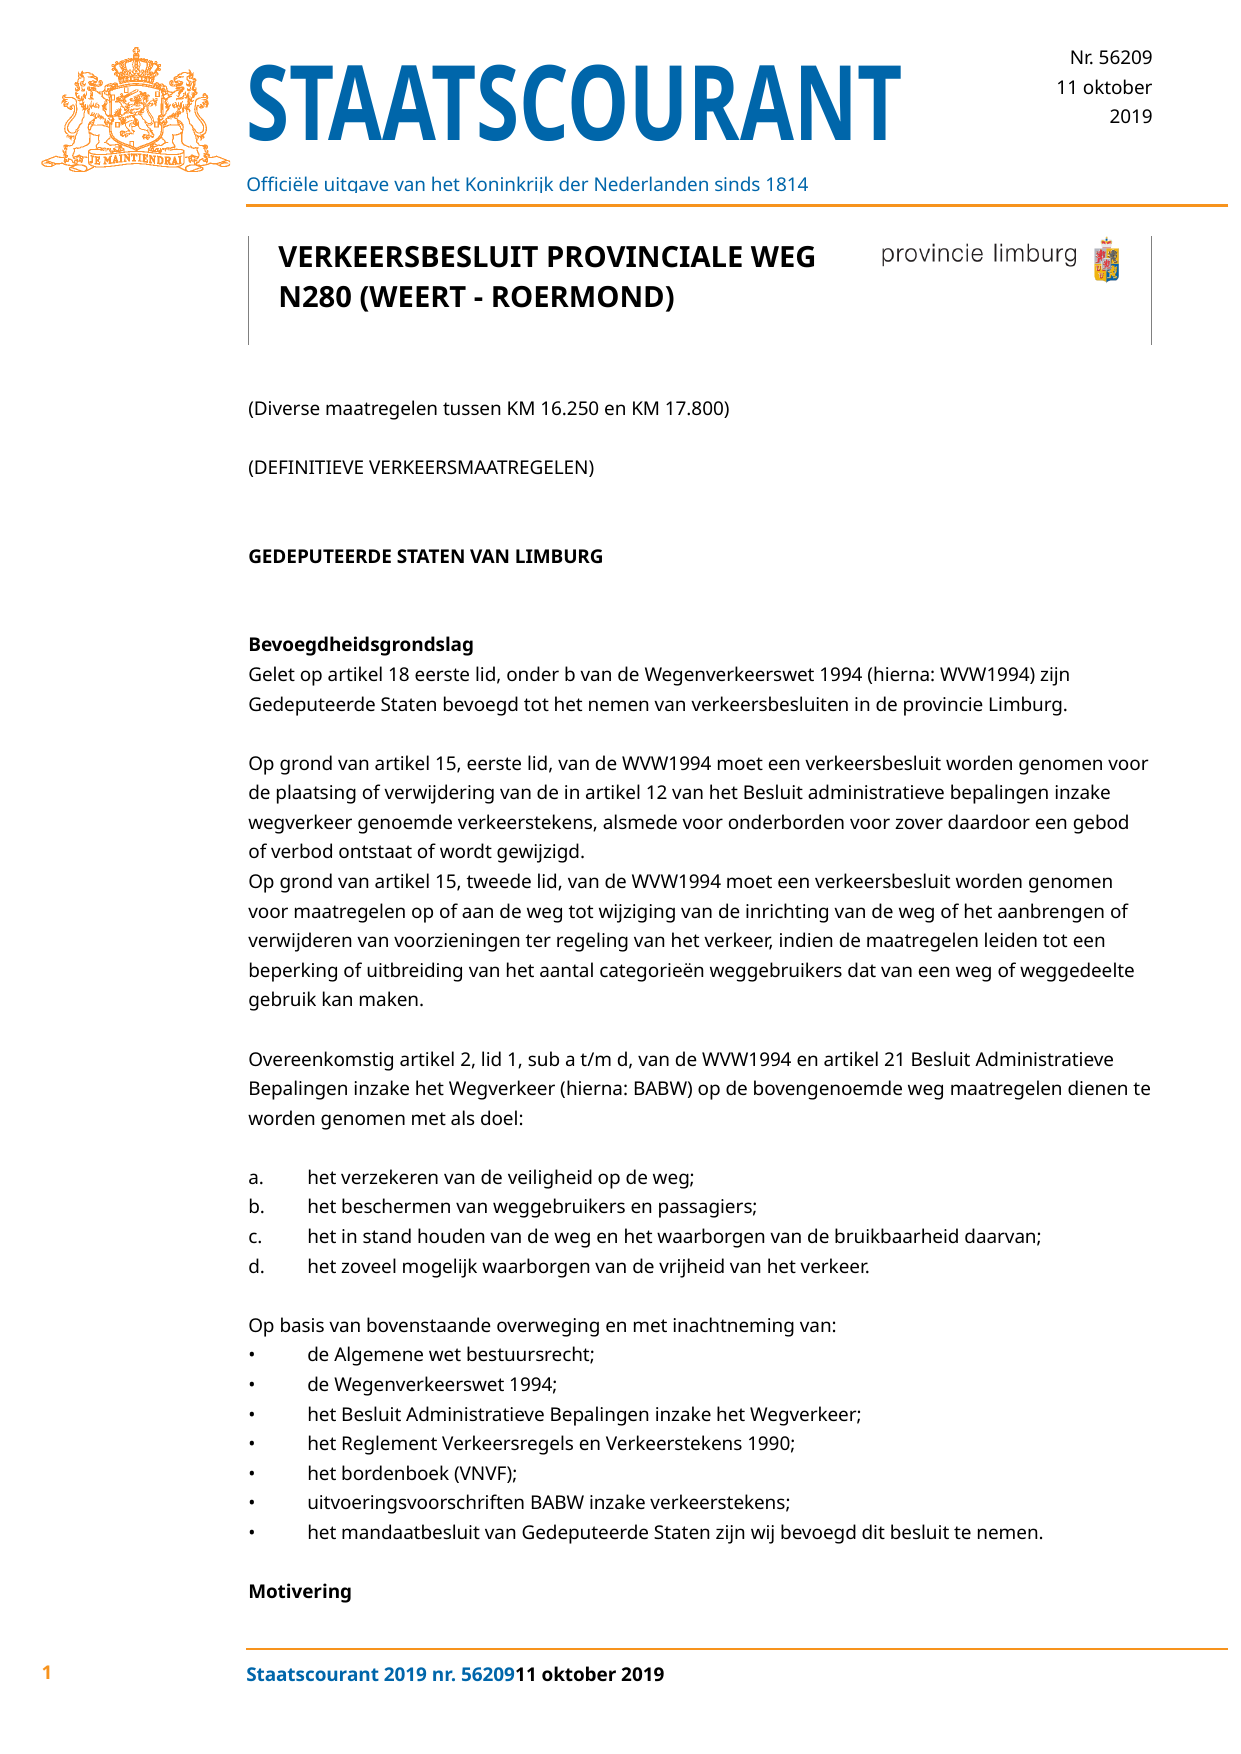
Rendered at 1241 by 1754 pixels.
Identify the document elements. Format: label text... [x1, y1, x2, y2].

list de Wegenverkeerswet 1994; [248, 1371, 1152, 1397]
text Motivering [248, 1578, 1152, 1604]
text (Diverse maatregelen tussen KM 16.250 en KM 17.800) [248, 395, 1152, 421]
list het bordenboek (VNVF); [248, 1460, 1152, 1486]
table_header [850, 236, 882, 283]
list het in stand houden van de weg en het waarborgen van de bruikbaarheid daarvan; [248, 1223, 1152, 1249]
list uitvoeringsvoorschriften BABW inzake verkeerstekens; [248, 1489, 1152, 1515]
table_header [1119, 236, 1151, 283]
list het beschermen van weggebruikers en passagiers; [248, 1194, 1152, 1219]
text Op grond van artikel 15, tweede lid, van de WVW1994 moet een verkeersbesluit worden genomen voor maatregelen op of aan de weg tot wijziging van de inrichting van de weg of het aanbrengen of verwijderen van voorzieningen ter regeling van het verkeer, indien de maatregelen leiden tot een beperking of uitbreiding van het aantal categorieën weggebruikers dat van een weg of weggedeelte gebruik kan maken. [248, 868, 1152, 1012]
text Gelet op artikel 18 eerste lid, onder b van de Wegenverkeerswet 1994 (hierna: WVW1994) zijn Gedeputeerde Staten bevoegd tot het nemen van verkeersbesluiten in de provincie Limburg. [248, 661, 1152, 717]
list het zoveel mogelijk waarborgen van de vrijheid van het verkeer. [248, 1253, 1152, 1279]
text (DEFINITIEVE VERKEERSMAATREGELEN) [248, 454, 1152, 480]
text Op grond van artikel 15, eerste lid, van de WVW1994 moet een verkeersbesluit worden genomen voor de plaatsing of verwijdering van de in artikel 12 van het Besluit administratieve bepalingen inzake wegverkeer genoemde verkeerstekens, alsmede voor onderborden voor zover daardoor een gebod of verbod ontstaat of wordt gewijzigd. [248, 750, 1152, 864]
text Overeenkomstig artikel 2, lid 1, sub a t/m d, van de WVW1994 en artikel 21 Besluit Administratieve Bepalingen inzake het Wegverkeer (hierna: BABW) op de bovengenoemde weg maatregelen dienen te worden genomen met als doel: [248, 1046, 1152, 1131]
table_header [850, 284, 1151, 345]
list het Besluit Administratieve Bepalingen inzake het Wegverkeer; [248, 1401, 1152, 1427]
table_header VERKEERSBESLUIT PROVINCIALE WEG N280 (WEERT - ROERMOND) [249, 236, 850, 345]
list het verzekeren van de veiligheid op de weg; [248, 1164, 1152, 1190]
list de Algemene wet bestuursrecht; [248, 1342, 1152, 1367]
text Bevoegdheidsgrondslag [248, 632, 1152, 657]
picture [41, 47, 231, 172]
list het mandaatbesluit van Gedeputeerde Staten zijn wij bevoegd dit besluit te nemen. [248, 1519, 1152, 1545]
list het Reglement Verkeersregels en Verkeerstekens 1990; [248, 1430, 1152, 1456]
text GEDEPUTEERDE STATEN VAN LIMBURG [248, 543, 1152, 569]
picture [882, 236, 1119, 284]
text Op basis van bovenstaande overweging en met inachtneming van: [248, 1312, 1152, 1338]
